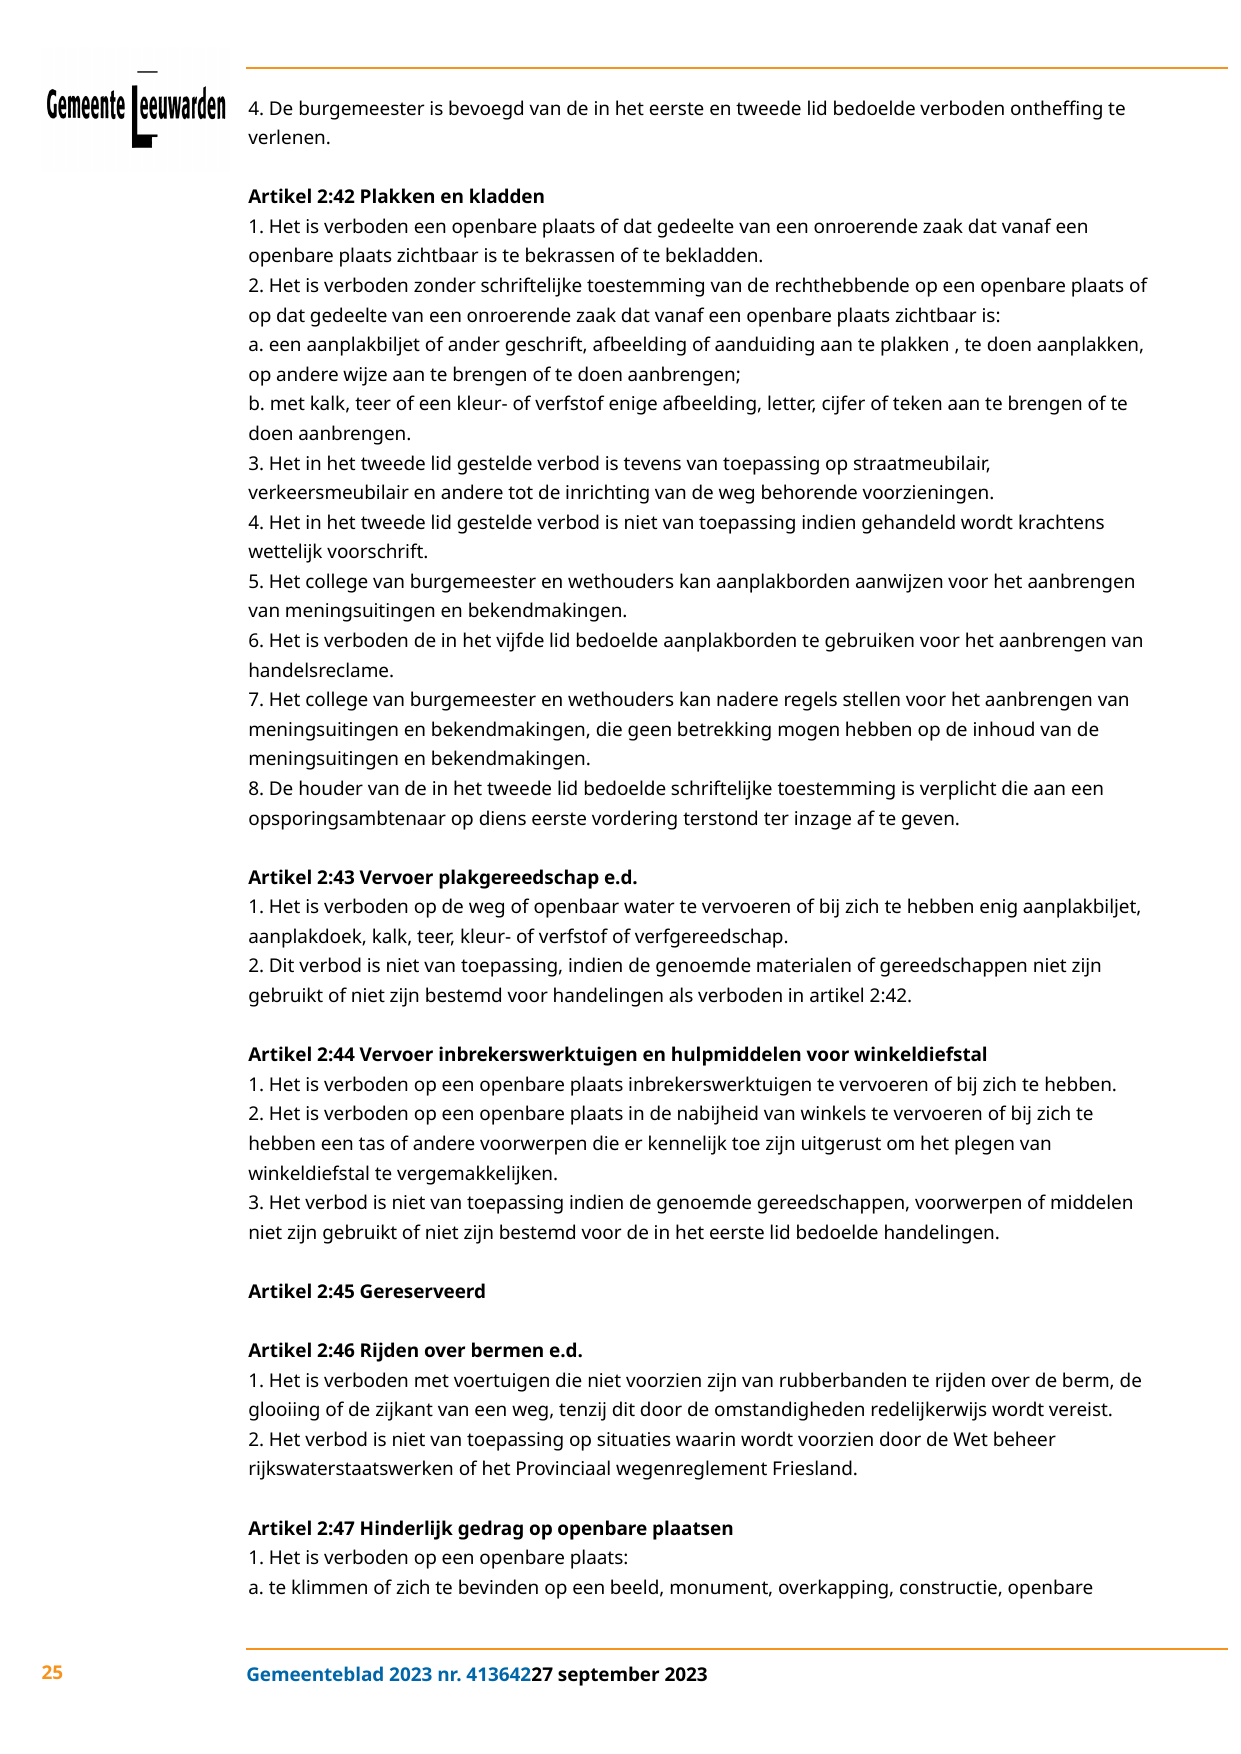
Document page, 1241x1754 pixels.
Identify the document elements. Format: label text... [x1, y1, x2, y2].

text Artikel 2:45 Gereserveerd [248, 1278, 1152, 1304]
text 6. Het is verboden de in het vijfde lid bedoelde aanplakborden te gebruiken voor het aanbrengen van handelsreclame. [248, 627, 1152, 683]
text a. te klimmen of zich te bevinden op een beeld, monument, overkapping, constructie, openbare [248, 1574, 1152, 1600]
text 1. Het is verboden op een openbare plaats: [248, 1544, 1152, 1570]
text 2. Het is verboden zonder schriftelijke toestemming van de rechthebbende op een openbare plaats of op dat gedeelte van een onroerende zaak dat vanaf een openbare plaats zichtbaar is: [248, 272, 1152, 328]
text 5. Het college van burgemeester en wethouders kan aanplakborden aanwijzen voor het aanbrengen van meningsuitingen en bekendmakingen. [248, 568, 1152, 623]
text a. een aanplakbiljet of ander geschrift, afbeelding of aanduiding aan te plakken , te doen aanplakken, op andere wijze aan te brengen of te doen aanbrengen; [248, 331, 1152, 387]
text 2. Het verbod is niet van toepassing op situaties waarin wordt voorzien door de Wet beheer rijkswaterstaatswerken of het Provinciaal wegenreglement Friesland. [248, 1426, 1152, 1481]
text 7. Het college van burgemeester en wethouders kan nadere regels stellen voor het aanbrengen van meningsuitingen en bekendmakingen, die geen betrekking mogen hebben op de inhoud van de meningsuitingen en bekendmakingen. [248, 686, 1152, 771]
text 1. Het is verboden op een openbare plaats inbrekerswerktuigen te vervoeren of bij zich te hebben. [248, 1071, 1152, 1097]
text 1. Het is verboden op de weg of openbaar water te vervoeren of bij zich te hebben enig aanplakbiljet, aanplakdoek, kalk, teer, kleur‑ of verfstof of verfgereedschap. [248, 893, 1152, 949]
text 4. De burgemeester is bevoegd van de in het eerste en tweede lid bedoelde verboden ontheffing te verlenen. [248, 95, 1152, 150]
text Artikel 2:42 Plakken en kladden [248, 183, 1152, 209]
text 3. Het in het tweede lid gestelde verbod is tevens van toepassing op straatmeubilair, verkeersmeubilair en andere tot de inrichting van de weg behorende voorzieningen. [248, 450, 1152, 505]
text Artikel 2:44 Vervoer inbrekerswerktuigen en hulpmiddelen voor winkeldiefstal [248, 1041, 1152, 1067]
text 4. Het in het tweede lid gestelde verbod is niet van toepassing indien gehandeld wordt krachtens wettelijk voorschrift. [248, 509, 1152, 564]
text 2. Dit verbod is niet van toepassing, indien de genoemde materialen of gereedschappen niet zijn gebruikt of niet zijn bestemd voor handelingen als verboden in artikel 2:42. [248, 953, 1152, 1008]
text 8. De houder van de in het tweede lid bedoelde schriftelijke toestemming is verplicht die aan een opsporingsambtenaar op diens eerste vordering terstond ter inzage af te geven. [248, 775, 1152, 831]
text Artikel 2:46 Rijden over bermen e.d. [248, 1337, 1152, 1363]
text 1. Het is verboden met voertuigen die niet voorzien zijn van rubberbanden te rijden over de berm, de glooiing of de zijkant van een weg, tenzij dit door de omstandigheden redelijkerwijs wordt vereist. [248, 1367, 1152, 1422]
text 1. Het is verboden een openbare plaats of dat gedeelte van een onroerende zaak dat vanaf een openbare plaats zichtbaar is te bekrassen of te bekladden. [248, 213, 1152, 268]
text Artikel 2:43 Vervoer plakgereedschap e.d. [248, 864, 1152, 890]
text b. met kalk, teer of een kleur‑ of verfstof enige afbeelding, letter, cijfer of teken aan te brengen of te doen aanbrengen. [248, 391, 1152, 446]
text 3. Het verbod is niet van toepassing indien de genoemde gereedschappen, voorwerpen of middelen niet zijn gebruikt of niet zijn bestemd voor de in het eerste lid bedoelde handelingen. [248, 1189, 1152, 1245]
picture [41, 47, 231, 172]
text 2. Het is verboden op een openbare plaats in de nabijheid van winkels te vervoeren of bij zich te hebben een tas of andere voorwerpen die er kennelijk toe zijn uitgerust om het plegen van winkeldiefstal te vergemakkelijken. [248, 1101, 1152, 1186]
text Artikel 2:47 Hinderlijk gedrag op openbare plaatsen [248, 1515, 1152, 1541]
